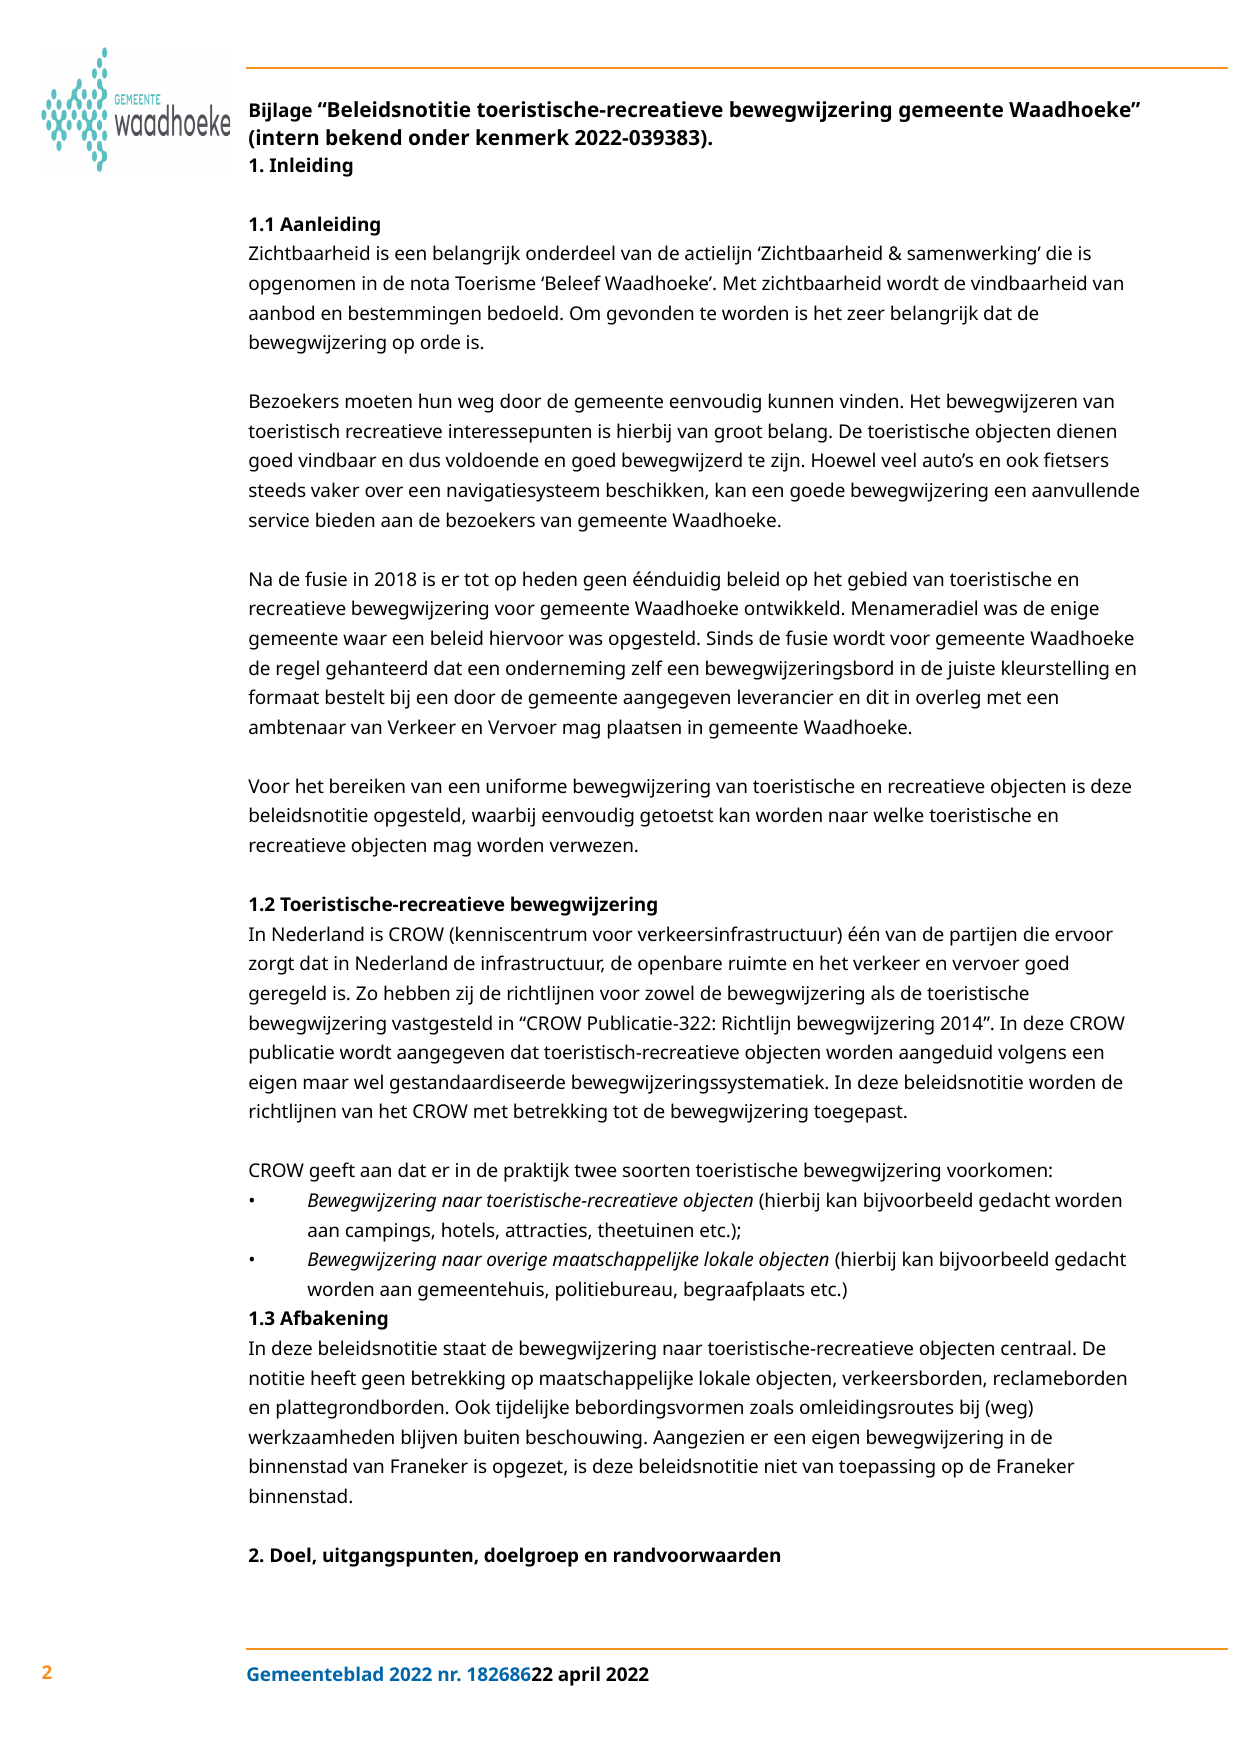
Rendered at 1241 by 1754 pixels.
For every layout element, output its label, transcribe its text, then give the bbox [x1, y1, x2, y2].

text Na de fusie in 2018 is er tot op heden geen éénduidig beleid op het gebied van toeristische en recreatieve bewegwijzering voor gemeente Waadhoeke ontwikkeld. Menameradiel was de enige gemeente waar een beleid hiervoor was opgesteld. Sinds de fusie wordt voor gemeente Waadhoeke de regel gehanteerd dat een onderneming zelf een bewegwijzeringsbord in de juiste kleurstelling en formaat bestelt bij een door de gemeente aangegeven leverancier en dit in overleg met een ambtenaar van Verkeer en Vervoer mag plaatsen in gemeente Waadhoeke. [248, 566, 1152, 739]
text 1.3 Afbakening [248, 1306, 1152, 1331]
text 2. Doel, uitgangspunten, doelgroep en randvoorwaarden [248, 1542, 1152, 1568]
text CROW geeft aan dat er in de praktijk twee soorten toeristische bewegwijzering voorkomen: [248, 1158, 1152, 1183]
text In deze beleidsnotitie staat de bewegwijzering naar toeristische-recreatieve objecten centraal. De notitie heeft geen betrekking op maatschappelijke lokale objecten, verkeersborden, reclameborden en plattegrondborden. Ook tijdelijke bebordingsvormen zoals omleidingsroutes bij (weg) werkzaamheden blijven buiten beschouwing. Aangezien er een eigen bewegwijzering in de binnenstad van Franeker is opgezet, is deze beleidsnotitie niet van toepassing op de Franeker binnenstad. [248, 1335, 1152, 1509]
picture [41, 47, 231, 172]
text Voor het bereiken van een uniforme bewegwijzering van toeristische en recreatieve objecten is deze beleidsnotitie opgesteld, waarbij eenvoudig getoetst kan worden naar welke toeristische en recreatieve objecten mag worden verwezen. [248, 773, 1152, 858]
text Bijlage “Beleidsnotitie toeristische-recreatieve bewegwijzering gemeente Waadhoeke” (intern bekend onder kenmerk 2022-039383). [248, 95, 1152, 152]
list Bewegwijzering naar toeristische-recreatieve objecten (hierbij kan bijvoorbeeld gedacht worden aan campings, hotels, attracties, theetuinen etc.); [248, 1187, 1152, 1242]
text 1. Inleiding [248, 152, 1152, 177]
text Zichtbaarheid is een belangrijk onderdeel van de actielijn ‘Zichtbaarheid & samenwerking’ die is opgenomen in de nota Toerisme ‘Beleef Waadhoeke’. Met zichtbaarheid wordt de vindbaarheid van aanbod en bestemmingen bedoeld. Om gevonden te worden is het zeer belangrijk dat de bewegwijzering op orde is. [248, 241, 1152, 355]
text In Nederland is CROW (kenniscentrum voor verkeersinfrastructuur) één van de partijen die ervoor zorgt dat in Nederland de infrastructuur, de openbare ruimte en het verkeer en vervoer goed geregeld is. Zo hebben zij de richtlijnen voor zowel de bewegwijzering als de toeristische bewegwijzering vastgesteld in “CROW Publicatie-322: Richtlijn bewegwijzering 2014”. In deze CROW publicatie wordt aangegeven dat toeristisch-recreatieve objecten worden aangeduid volgens een eigen maar wel gestandaardiseerde bewegwijzeringssystematiek. In deze beleidsnotitie worden de richtlijnen van het CROW met betrekking tot de bewegwijzering toegepast. [248, 921, 1152, 1124]
text Bezoekers moeten hun weg door de gemeente eenvoudig kunnen vinden. Het bewegwijzeren van toeristisch recreatieve interessepunten is hierbij van groot belang. De toeristische objecten dienen goed vindbaar en dus voldoende en goed bewegwijzerd te zijn. Hoewel veel auto’s en ook fietsers steeds vaker over een navigatiesysteem beschikken, kan een goede bewegwijzering een aanvullende service bieden aan de bezoekers van gemeente Waadhoeke. [248, 388, 1152, 532]
text 1.1 Aanleiding [248, 211, 1152, 237]
text 1.2 Toeristische-recreatieve bewegwijzering [248, 891, 1152, 917]
list Bewegwijzering naar overige maatschappelijke lokale objecten (hierbij kan bijvoorbeeld gedacht worden aan gemeentehuis, politiebureau, begraafplaats etc.) [248, 1246, 1152, 1302]
